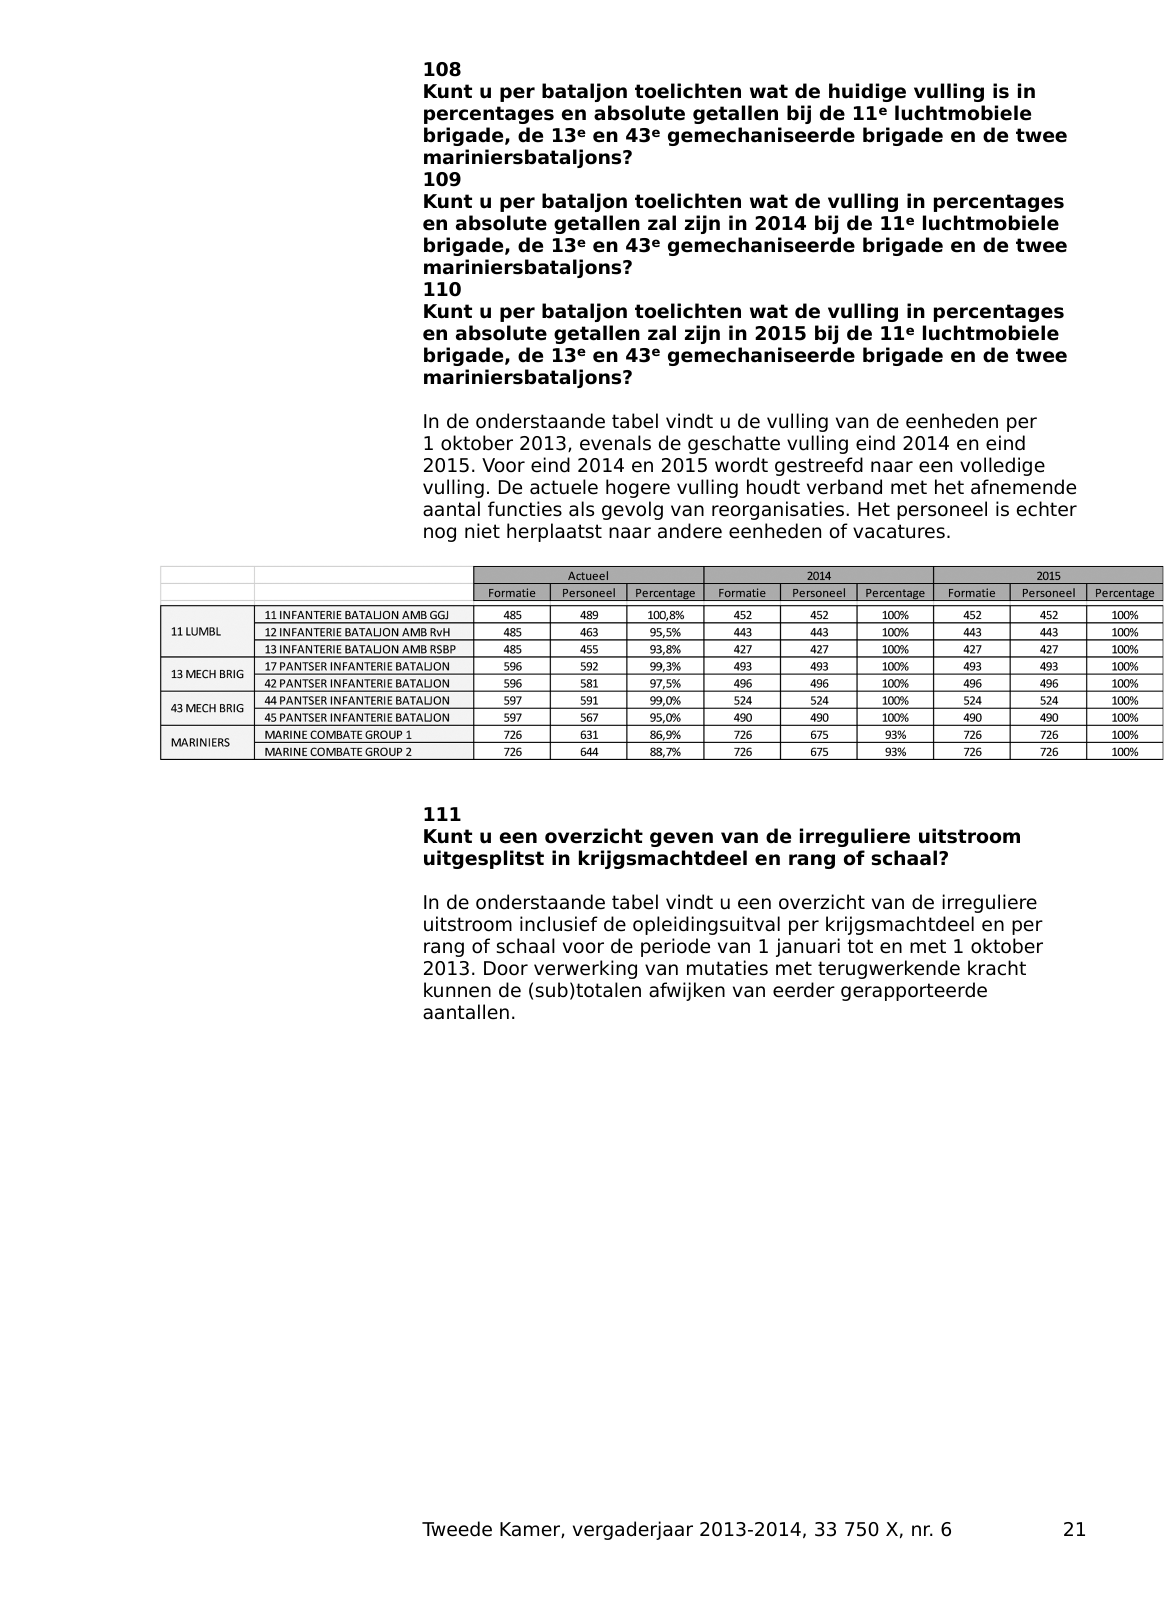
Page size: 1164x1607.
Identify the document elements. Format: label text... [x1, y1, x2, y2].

text Kunt u een overzicht geven van de irreguliere uitstroom uitgesplitst in krijgsmachtdeel en rang of schaal? [422, 826, 1087, 870]
text 111 [422, 804, 1087, 826]
text 110 [422, 279, 1087, 301]
text In de onderstaande tabel vindt u de vulling van de eenheden per 1 oktober 2013, evenals de geschatte vulling eind 2014 en eind 2015. Voor eind 2014 en 2015 wordt gestreefd naar een volledige vulling. De actuele hogere vulling houdt verband met het afnemende aantal functies als gevolg van reorganisaties. Het personeel is echter nog niet herplaatst naar andere eenheden of vacatures. [422, 411, 1087, 543]
text 108 [422, 59, 1087, 81]
text In de onderstaande tabel vindt u een overzicht van de irreguliere uitstroom inclusief de opleidingsuitval per krijgsmachtdeel en per rang of schaal voor de periode van 1 januari tot en met 1 oktober 2013. Door verwerking van mutaties met terugwerkende kracht kunnen de (sub)totalen afwijken van eerder gerapporteerde aantallen. [422, 892, 1087, 1024]
text 109 [422, 169, 1087, 191]
text Kunt u per bataljon toelichten wat de huidige vulling is in percentages en absolute getallen bij de 11e luchtmobiele brigade, de 13e en 43e gemechaniseerde brigade en de twee mariniersbataljons? [422, 81, 1087, 169]
text Kunt u per bataljon toelichten wat de vulling in percentages en absolute getallen zal zijn in 2015 bij de 11e luchtmobiele brigade, de 13e en 43e gemechaniseerde brigade en de twee mariniersbataljons? [422, 301, 1087, 389]
text Kunt u per bataljon toelichten wat de vulling in percentages en absolute getallen zal zijn in 2014 bij de 11e luchtmobiele brigade, de 13e en 43e gemechaniseerde brigade en de twee mariniersbataljons? [422, 191, 1087, 279]
picture [159, 565, 1164, 760]
